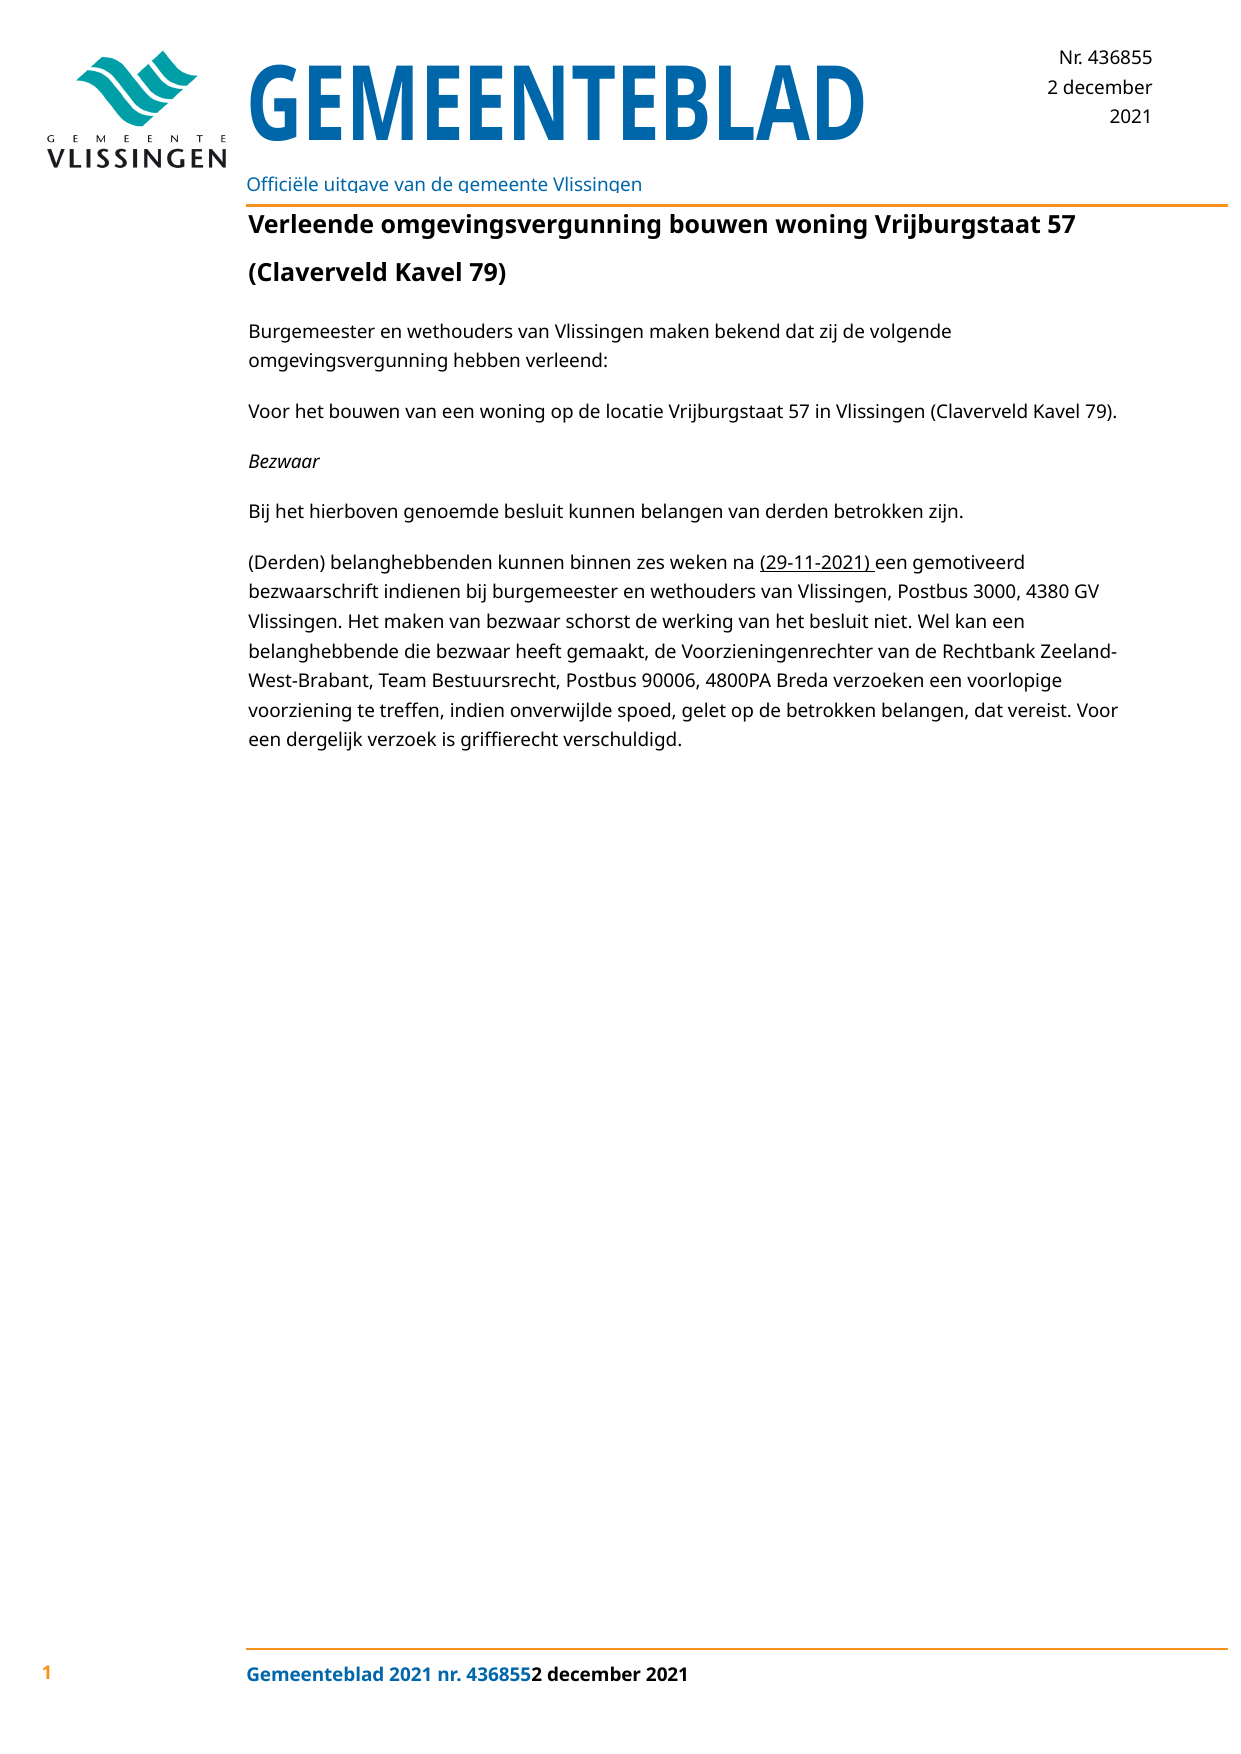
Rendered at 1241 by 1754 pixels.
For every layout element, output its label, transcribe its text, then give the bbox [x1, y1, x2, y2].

text (Derden) belanghebbenden kunnen binnen zes weken na (29-11-2021) een gemotiveerd bezwaarschrift indienen bij burgemeester en wethouders van Vlissingen, Postbus 3000, 4380 GV Vlissingen. Het maken van bezwaar schorst de werking van het besluit niet. Wel kan een belanghebbende die bezwaar heeft gemaakt, de Voorzieningenrechter van de Rechtbank Zeeland-West-Brabant, Team Bestuursrecht, Postbus 90006, 4800PA Breda verzoeken een voorlopige voorziening te treffen, indien onverwijlde spoed, gelet op de betrokken belangen, dat vereist. Voor een dergelijk verzoek is griffierecht verschuldigd. [248, 549, 1152, 752]
text Bij het hierboven genoemde besluit kunnen belangen van derden betrokken zijn. [248, 499, 1152, 524]
text Burgemeester en wethouders van Vlissingen maken bekend dat zij de volgende omgevingsvergunning hebben verleend: [248, 318, 1152, 373]
text Voor het bouwen van een woning op de locatie Vrijburgstaat 57 in Vlissingen (Claverveld Kavel 79). [248, 398, 1152, 424]
text Verleende omgevingsvergunning bouwen woning Vrijburgstaat 57 (Claverveld Kavel 79) [248, 207, 1152, 288]
picture [41, 47, 231, 172]
text Bezwaar [248, 448, 1152, 474]
